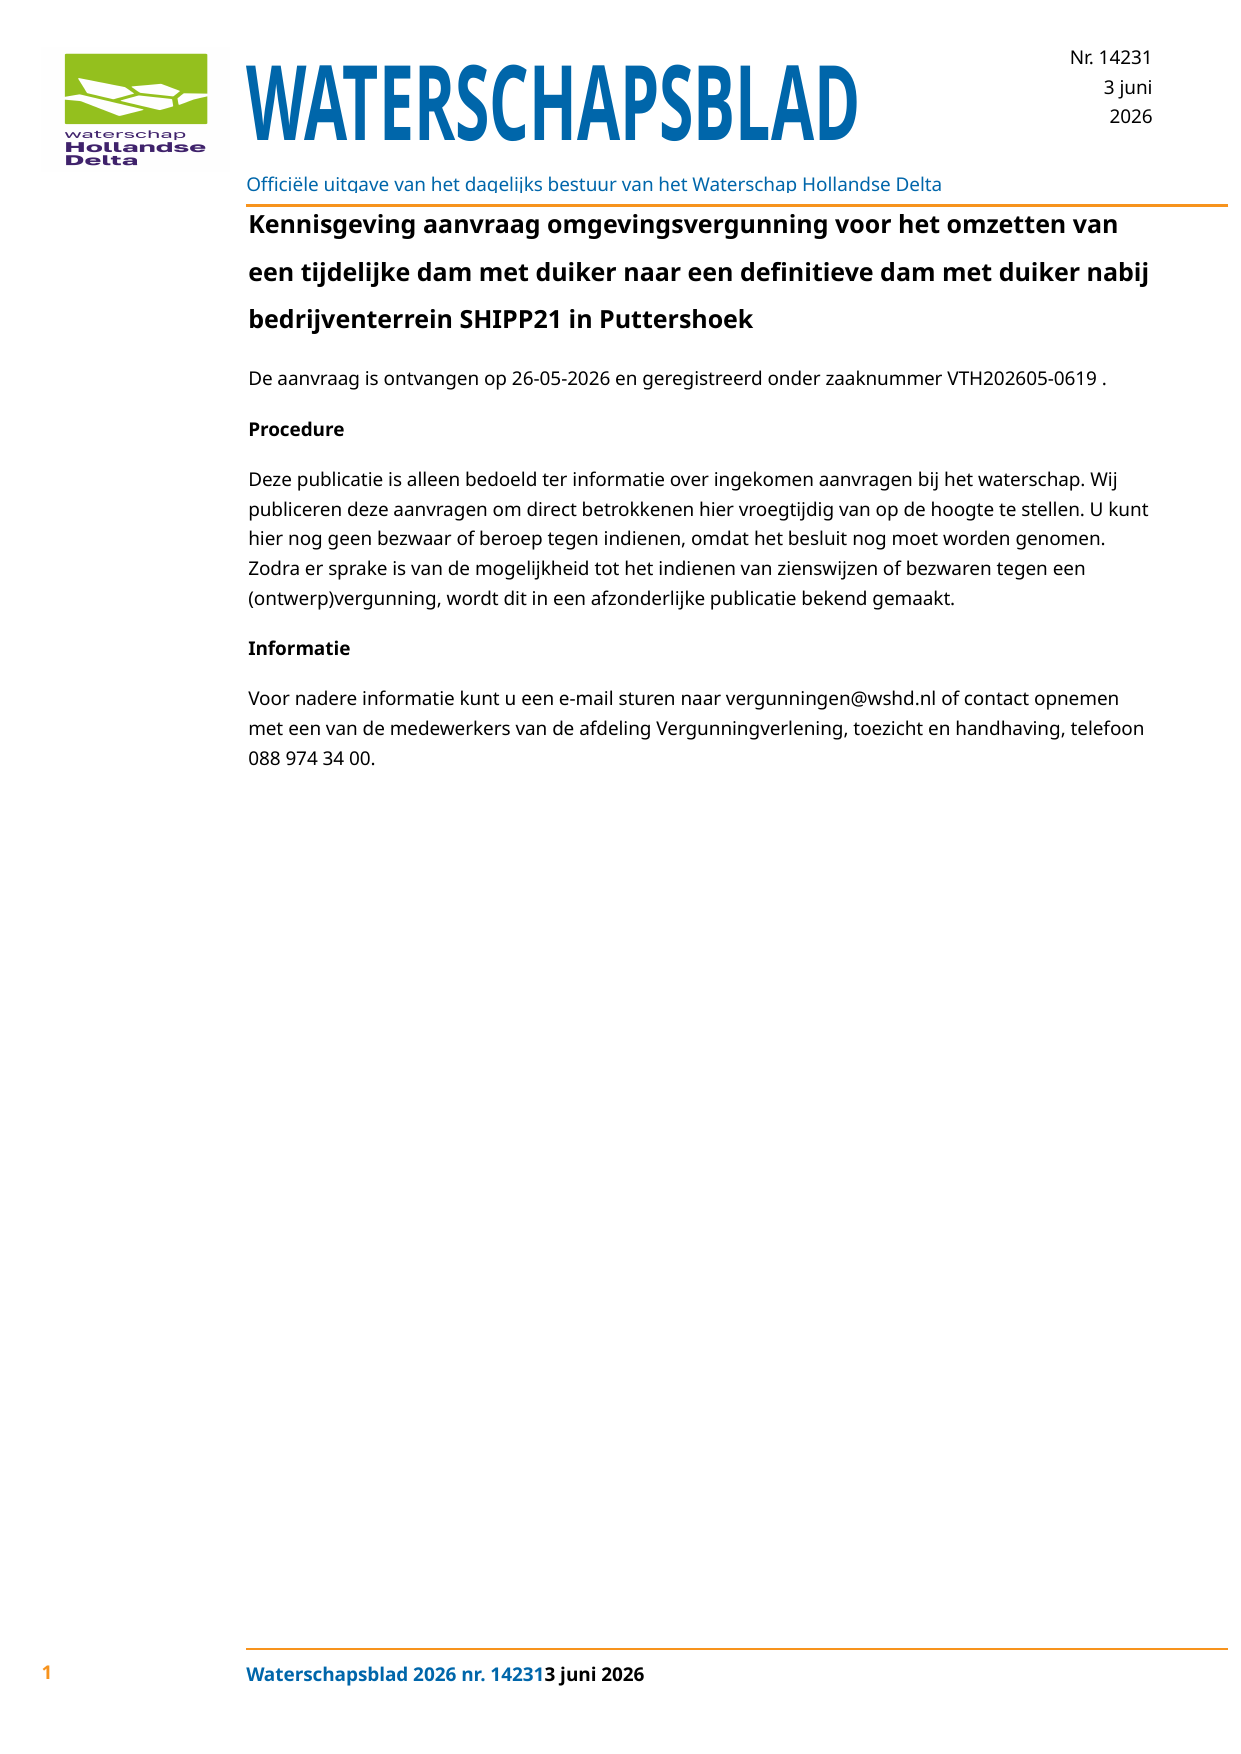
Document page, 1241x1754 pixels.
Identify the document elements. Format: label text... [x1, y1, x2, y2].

text Informatie [248, 635, 1152, 661]
text Deze publicatie is alleen bedoeld ter informatie over ingekomen aanvragen bij het waterschap. Wij publiceren deze aanvragen om direct betrokkenen hier vroegtijdig van op de hoogte te stellen. U kunt hier nog geen bezwaar of beroep tegen indienen, omdat het besluit nog moet worden genomen. Zodra er sprake is van de mogelijkheid tot het indienen van zienswijzen of bezwaren tegen een (ontwerp)vergunning, wordt dit in een afzonderlijke publicatie bekend gemaakt. [248, 466, 1152, 610]
text De aanvraag is ontvangen op 26-05-2026 en geregistreerd onder zaaknummer VTH202605-0619 . [248, 366, 1152, 391]
picture [41, 47, 231, 172]
text Voor nadere informatie kunt u een e-mail sturen naar vergunningen@wshd.nl of contact opnemen met een van de medewerkers van de afdeling Vergunningverlening, toezicht en handhaving, telefoon 088 974 34 00. [248, 686, 1152, 770]
text Kennisgeving aanvraag omgevingsvergunning voor het omzetten van een tijdelijke dam met duiker naar een definitieve dam met duiker nabij bedrijventerrein SHIPP21 in Puttershoek [248, 207, 1152, 336]
text Procedure [248, 416, 1152, 442]
